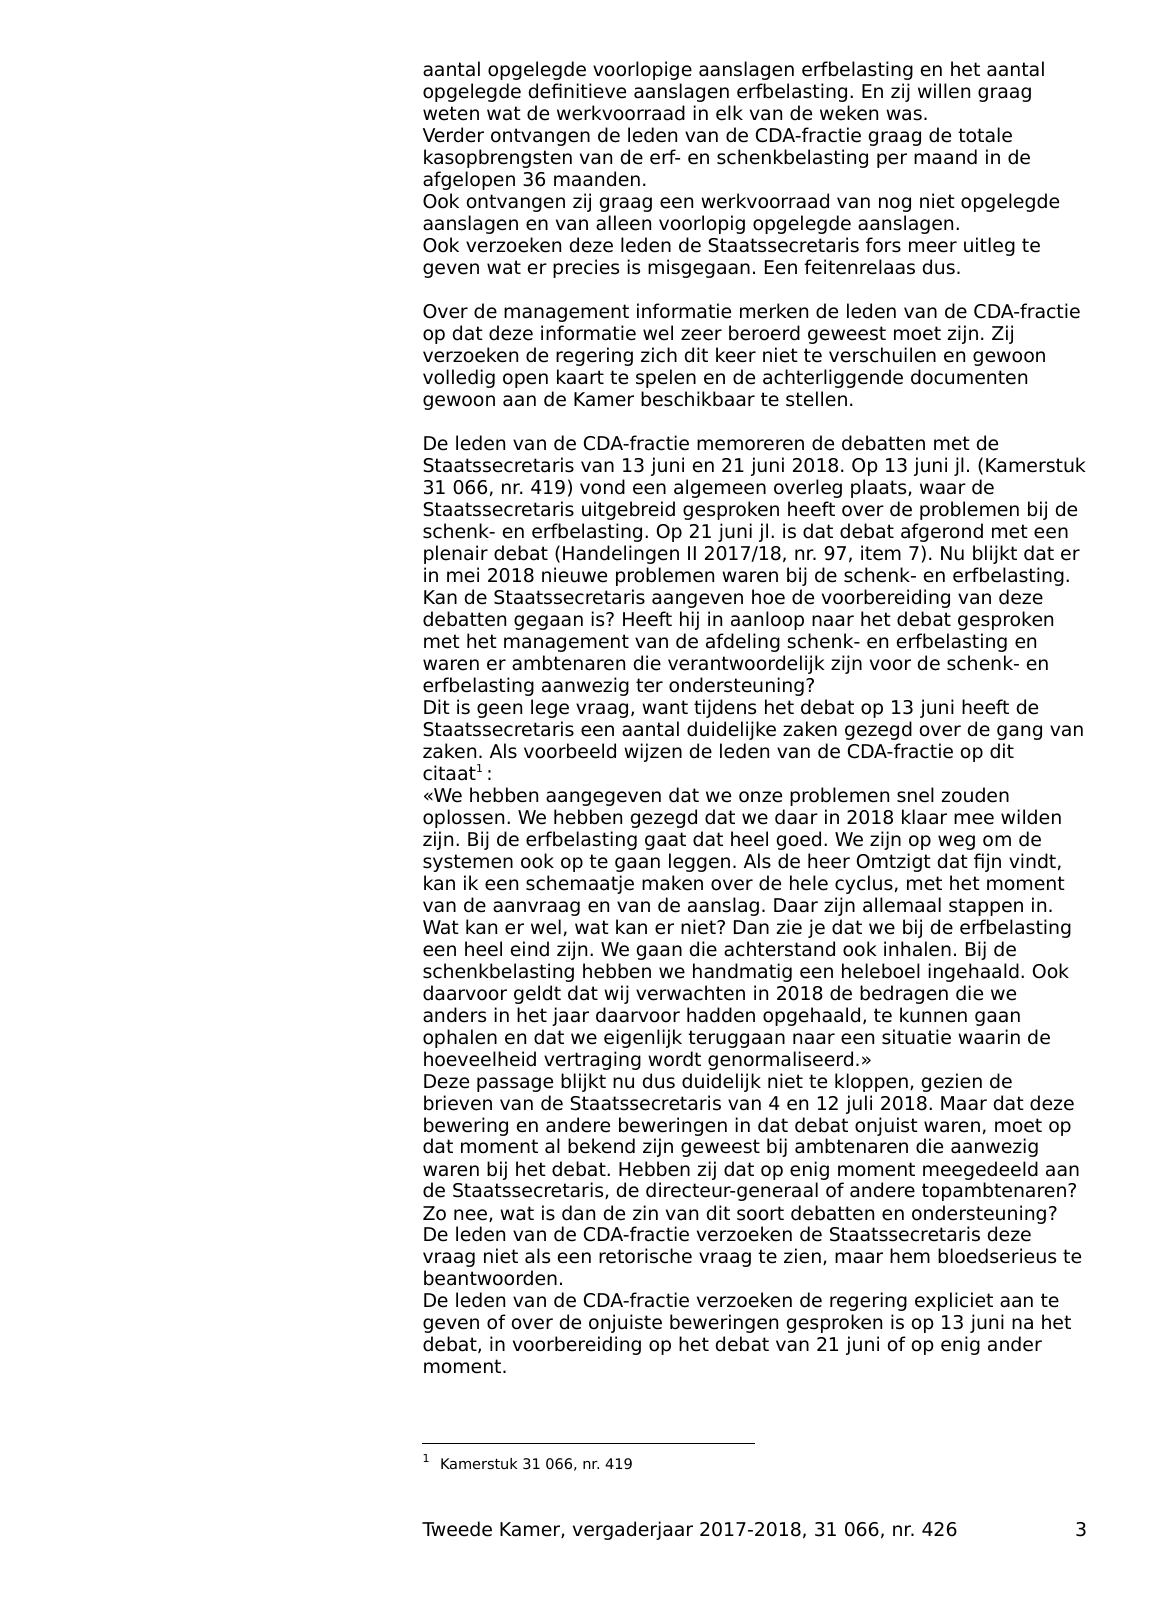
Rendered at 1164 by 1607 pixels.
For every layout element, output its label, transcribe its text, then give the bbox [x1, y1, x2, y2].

text «We hebben aangegeven dat we onze problemen snel zouden oplossen. We hebben gezegd dat we daar in 2018 klaar mee wilden zijn. Bij de erfbelasting gaat dat heel goed. We zijn op weg om de systemen ook op te gaan leggen. Als de heer Omtzigt dat fijn vindt, kan ik een schemaatje maken over de hele cyclus, met het moment van de aanvraag en van de aanslag. Daar zijn allemaal stappen in. Wat kan er wel, wat kan er niet? Dan zie je dat we bij de erfbelasting een heel eind zijn. We gaan die achterstand ook inhalen. Bij de schenkbelasting hebben we handmatig een heleboel ingehaald. Ook daarvoor geldt dat wij verwachten in 2018 de bedragen die we anders in het jaar daarvoor hadden opgehaald, te kunnen gaan ophalen en dat we eigenlijk teruggaan naar een situatie waarin de hoeveelheid vertraging wordt genormaliseerd.» [422, 785, 1087, 1071]
text De leden van de CDA-fractie verzoeken de Staatssecretaris deze vraag niet als een retorische vraag te zien, maar hem bloedserieus te beantwoorden. [422, 1224, 1087, 1290]
text Verder ontvangen de leden van de CDA-fractie graag de totale kasopbrengsten van de erf- en schenkbelasting per maand in de afgelopen 36 maanden. [422, 125, 1087, 191]
text Ook ontvangen zij graag een werkvoorraad van nog niet opgelegde aanslagen en van alleen voorlopig opgelegde aanslagen. [422, 191, 1087, 235]
text Kamerstuk 31 066, nr. 419 [422, 1452, 1087, 1474]
text Dit is geen lege vraag, want tijdens het debat op 13 juni heeft de Staatssecretaris een aantal duidelijke zaken gezegd over de gang van zaken. Als voorbeeld wijzen de leden van de CDA-fractie op dit citaat: [422, 697, 1087, 785]
text Over de management informatie merken de leden van de CDA-fractie op dat deze informatie wel zeer beroerd geweest moet zijn. Zij verzoeken de regering zich dit keer niet te verschuilen en gewoon volledig open kaart te spelen en de achterliggende documenten gewoon aan de Kamer beschikbaar te stellen. [422, 301, 1087, 411]
text De leden van de CDA-fractie verzoeken de regering expliciet aan te geven of over de onjuiste beweringen gesproken is op 13 juni na het debat, in voorbereiding op het debat van 21 juni of op enig ander moment. [422, 1290, 1087, 1378]
text De leden van de CDA-fractie memoreren de debatten met de Staatssecretaris van 13 juni en 21 juni 2018. Op 13 juni jl. (Kamerstuk 31 066, nr. 419) vond een algemeen overleg plaats, waar de Staatssecretaris uitgebreid gesproken heeft over de problemen bij de schenk- en erfbelasting. Op 21 juni jl. is dat debat afgerond met een plenair debat (Handelingen II 2017/18, nr. 97, item 7). Nu blijkt dat er in mei 2018 nieuwe problemen waren bij de schenk- en erfbelasting. Kan de Staatssecretaris aangeven hoe de voorbereiding van deze debatten gegaan is? Heeft hij in aanloop naar het debat gesproken met het management van de afdeling schenk- en erfbelasting en waren er ambtenaren die verantwoordelijk zijn voor de schenk- en erfbelasting aanwezig ter ondersteuning? [422, 433, 1087, 697]
text Deze passage blijkt nu dus duidelijk niet te kloppen, gezien de brieven van de Staatssecretaris van 4 en 12 juli 2018. Maar dat deze bewering en andere beweringen in dat debat onjuist waren, moet op dat moment al bekend zijn geweest bij ambtenaren die aanwezig waren bij het debat. Hebben zij dat op enig moment meegedeeld aan de Staatssecretaris, de directeur-generaal of andere topambtenaren? Zo nee, wat is dan de zin van dit soort debatten en ondersteuning? [422, 1071, 1087, 1224]
text aantal opgelegde voorlopige aanslagen erfbelasting en het aantal opgelegde definitieve aanslagen erfbelasting. En zij willen graag weten wat de werkvoorraad in elk van de weken was. [422, 59, 1087, 125]
text Ook verzoeken deze leden de Staatssecretaris fors meer uitleg te geven wat er precies is misgegaan. Een feitenrelaas dus. [422, 235, 1087, 279]
